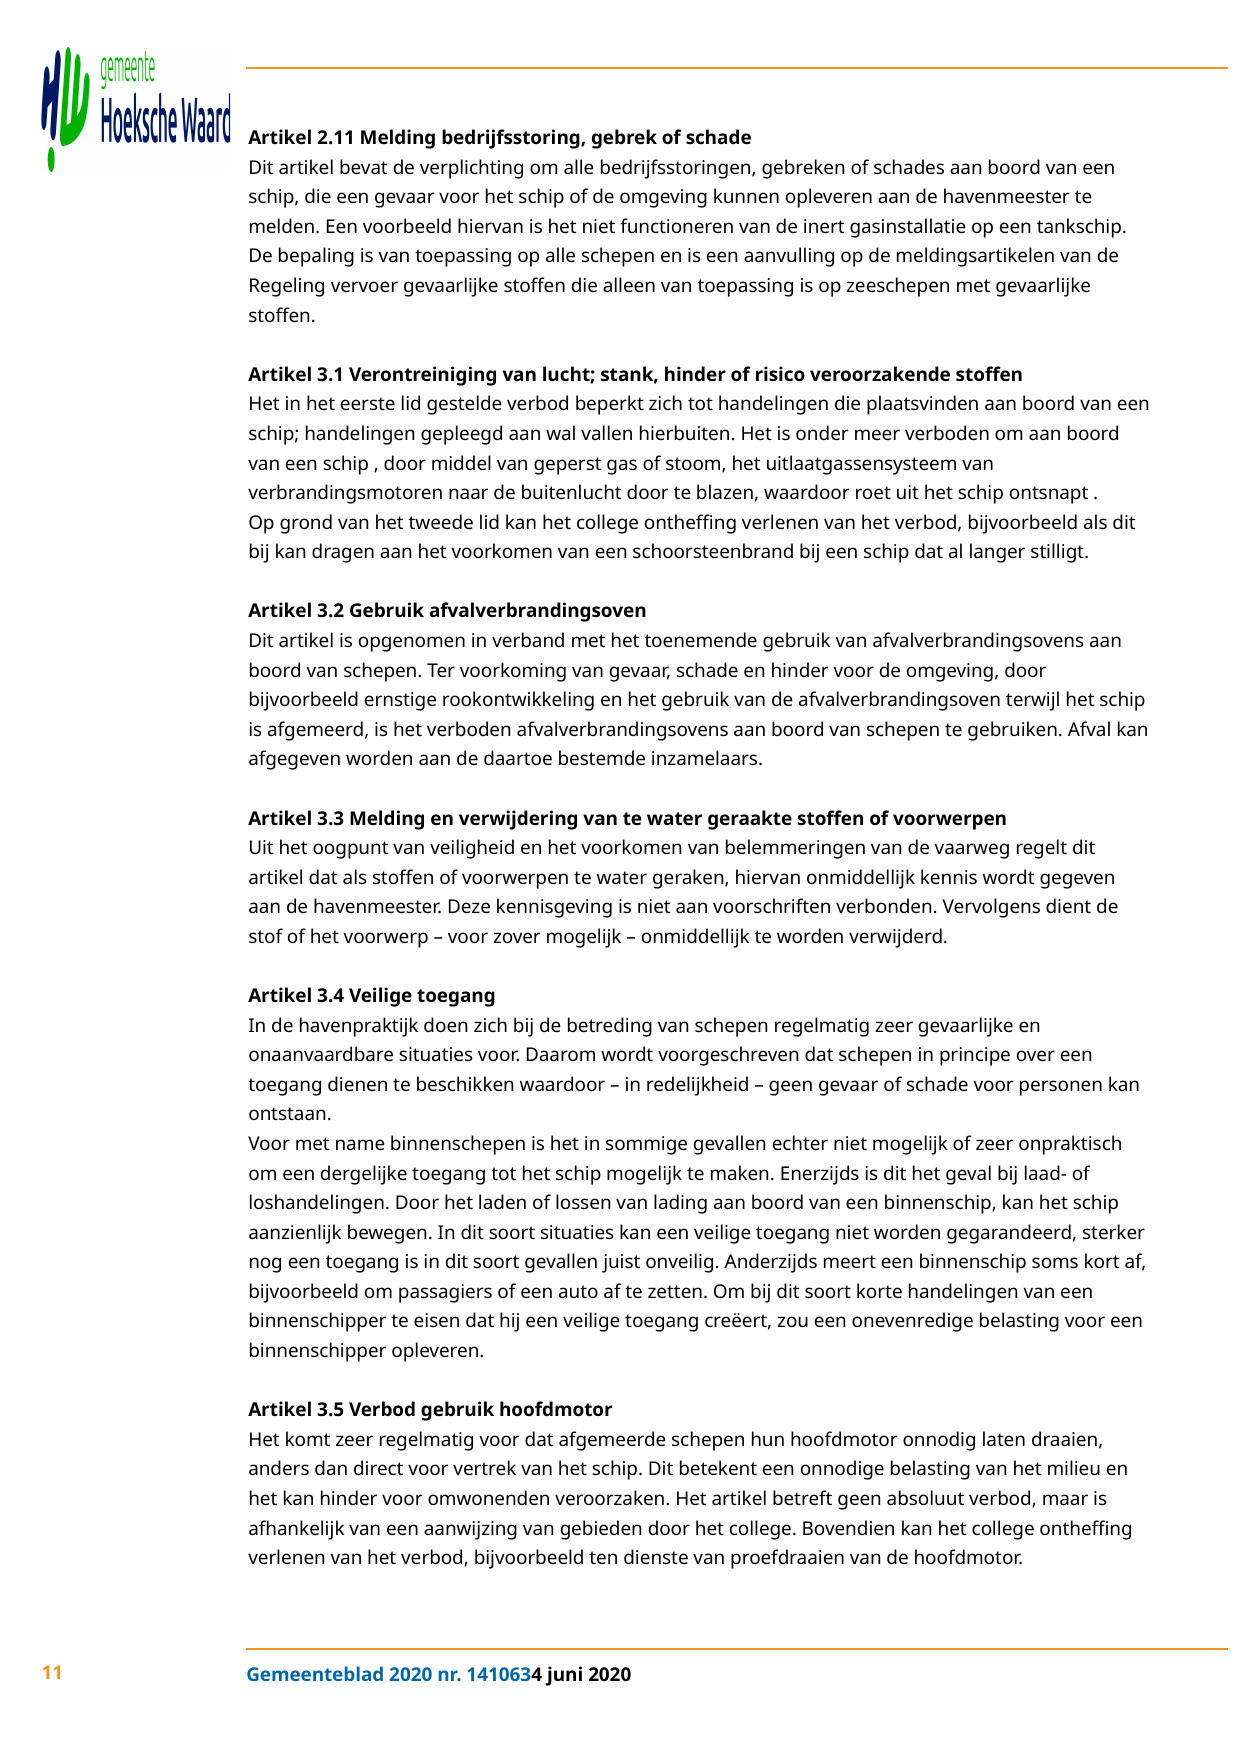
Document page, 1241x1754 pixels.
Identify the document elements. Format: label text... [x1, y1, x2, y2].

text Artikel 3.2 Gebruik afvalverbrandingsoven [248, 598, 1152, 623]
text In de havenpraktijk doen zich bij de betreding van schepen regelmatig zeer gevaarlijke en onaanvaardbare situaties voor. Daarom wordt voorgeschreven dat schepen in principe over een toegang dienen te beschikken waardoor – in redelijkheid – geen gevaar of schade voor personen kan ontstaan. [248, 1012, 1152, 1126]
picture [41, 47, 231, 172]
text Uit het oogpunt van veiligheid en het voorkomen van belemmeringen van de vaarweg regelt dit artikel dat als stoffen of voorwerpen te water geraken, hiervan onmiddellijk kennis wordt gegeven aan de havenmeester. Deze kennisgeving is niet aan voorschriften verbonden. Vervolgens dient de stof of het voorwerp – voor zover mogelijk – onmiddellijk te worden verwijderd. [248, 834, 1152, 949]
text Voor met name binnenschepen is het in sommige gevallen echter niet mogelijk of zeer onpraktisch om een dergelijke toegang tot het schip mogelijk te maken. Enerzijds is dit het geval bij laad- of loshandelingen. Door het laden of lossen van lading aan boord van een binnenschip, kan het schip aanzienlijk bewegen. In dit soort situaties kan een veilige toegang niet worden gegarandeerd, sterker nog een toegang is in dit soort gevallen juist onveilig. Anderzijds meert een binnenschip soms kort af, bijvoorbeeld om passagiers of een auto af te zetten. Om bij dit soort korte handelingen van een binnenschipper te eisen dat hij een veilige toegang creëert, zou een onevenredige belasting voor een binnenschipper opleveren. [248, 1130, 1152, 1363]
text Artikel 2.11 Melding bedrijfsstoring, gebrek of schade [248, 124, 1152, 150]
text Artikel 3.5 Verbod gebruik hoofdmotor [248, 1396, 1152, 1422]
text Dit artikel is opgenomen in verband met het toenemende gebruik van afvalverbrandingsovens aan boord van schepen. Ter voorkoming van gevaar, schade en hinder voor de omgeving, door bijvoorbeeld ernstige rookontwikkeling en het gebruik van de afvalverbrandingsoven terwijl het schip is afgemeerd, is het verboden afvalverbrandingsovens aan boord van schepen te gebruiken. Afval kan afgegeven worden aan de daartoe bestemde inzamelaars. [248, 627, 1152, 771]
text Artikel 3.4 Veilige toegang [248, 982, 1152, 1008]
text Het in het eerste lid gestelde verbod beperkt zich tot handelingen die plaatsvinden aan boord van een schip; handelingen gepleegd aan wal vallen hierbuiten. Het is onder meer verboden om aan boord van een schip , door middel van geperst gas of stoom, het uitlaatgassensysteem van verbrandingsmotoren naar de buitenlucht door te blazen, waardoor roet uit het schip ontsnapt . [248, 391, 1152, 505]
text Artikel 3.3 Melding en verwijdering van te water geraakte stoffen of voorwerpen [248, 805, 1152, 831]
text Dit artikel bevat de verplichting om alle bedrijfsstoringen, gebreken of schades aan boord van een schip, die een gevaar voor het schip of de omgeving kunnen opleveren aan de havenmeester te melden. Een voorbeeld hiervan is het niet functioneren van de inert gasinstallatie op een tankschip. De bepaling is van toepassing op alle schepen en is een aanvulling op de meldingsartikelen van de Regeling vervoer gevaarlijke stoffen die alleen van toepassing is op zeeschepen met gevaarlijke stoffen. [248, 154, 1152, 328]
text Op grond van het tweede lid kan het college ontheffing verlenen van het verbod, bijvoorbeeld als dit bij kan dragen aan het voorkomen van een schoorsteenbrand bij een schip dat al langer stilligt. [248, 509, 1152, 564]
text Het komt zeer regelmatig voor dat afgemeerde schepen hun hoofdmotor onnodig laten draaien, anders dan direct voor vertrek van het schip. Dit betekent een onnodige belasting van het milieu en het kan hinder voor omwonenden veroorzaken. Het artikel betreft geen absoluut verbod, maar is afhankelijk van een aanwijzing van gebieden door het college. Bovendien kan het college ontheffing verlenen van het verbod, bijvoorbeeld ten dienste van proefdraaien van de hoofdmotor. [248, 1426, 1152, 1570]
text Artikel 3.1 Verontreiniging van lucht; stank, hinder of risico veroorzakende stoffen [248, 361, 1152, 387]
